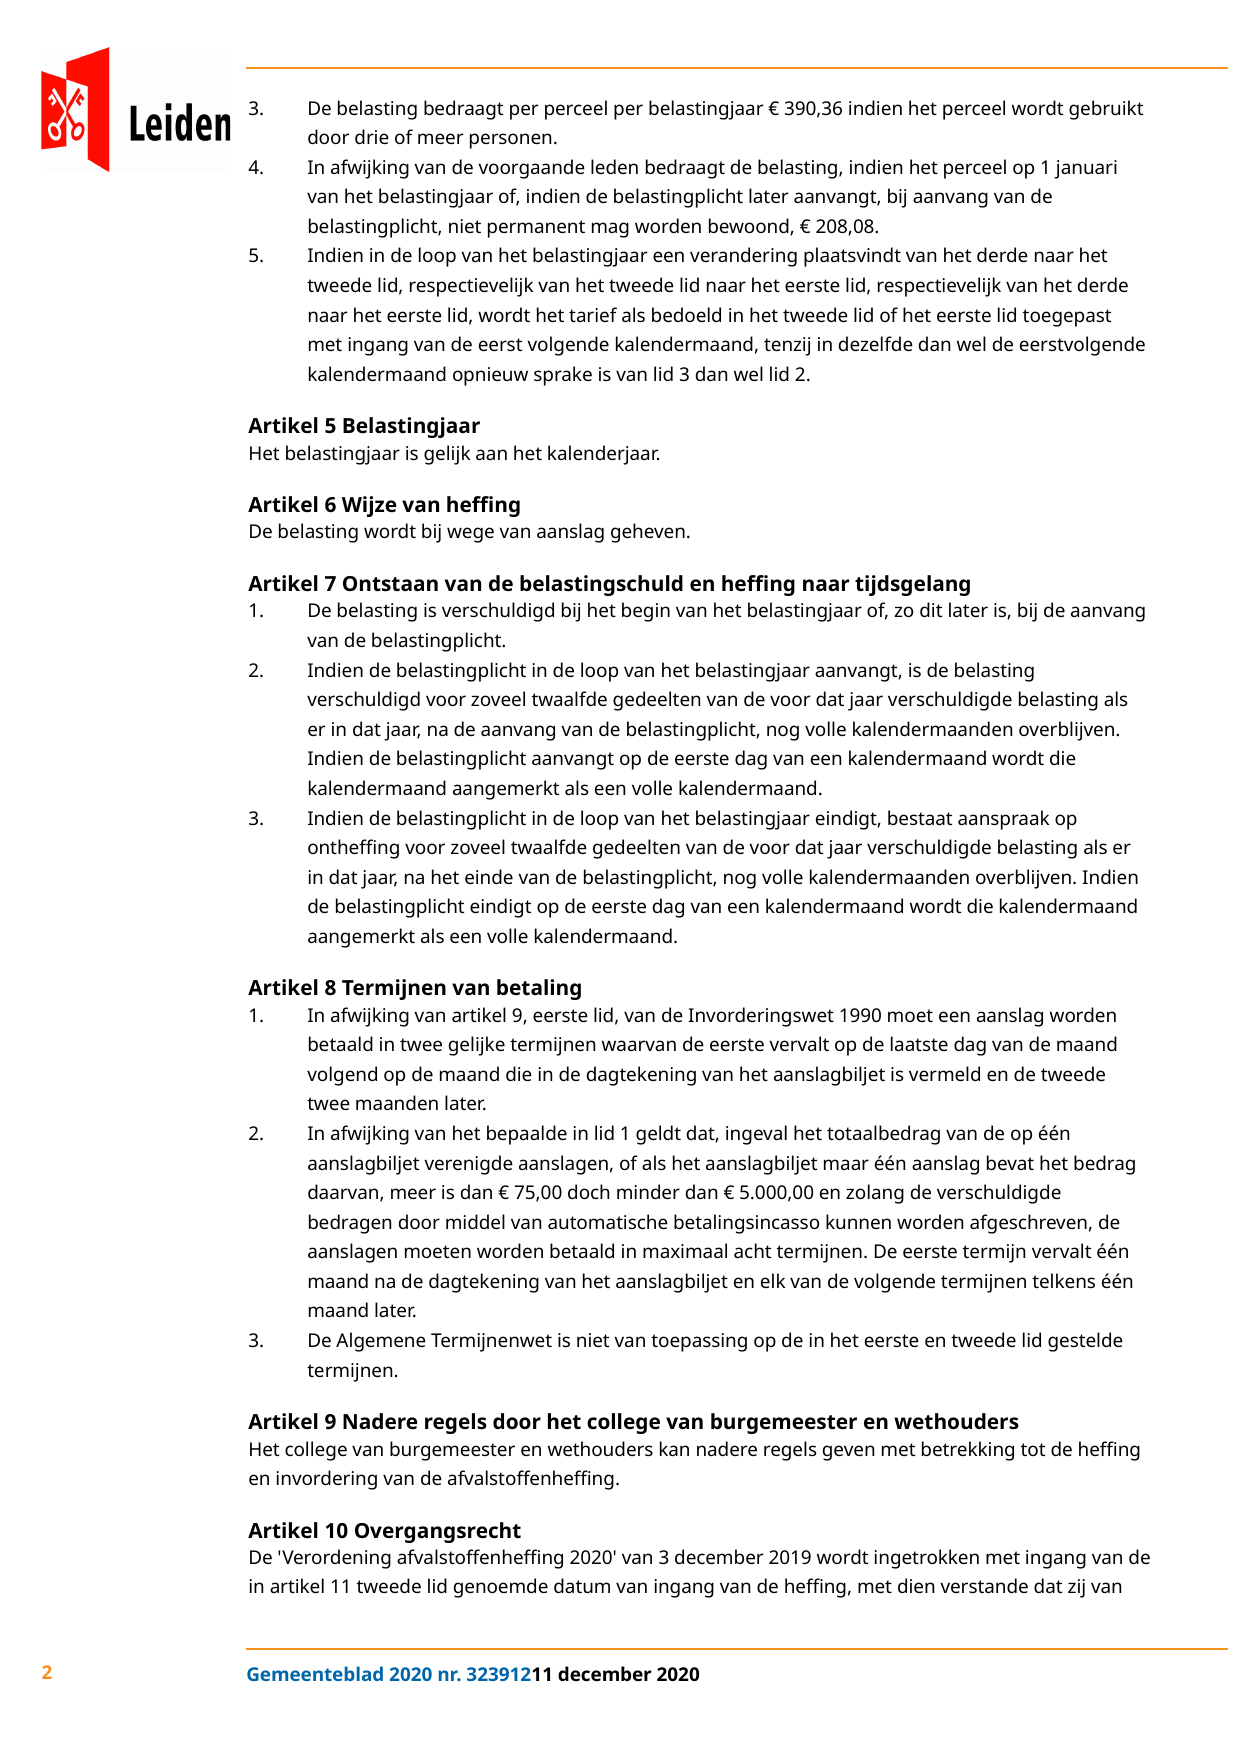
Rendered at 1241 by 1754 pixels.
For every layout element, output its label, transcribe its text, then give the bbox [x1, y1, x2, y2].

list In afwijking van het bepaalde in lid 1 geldt dat, ingeval het totaalbedrag van de op één aanslagbiljet verenigde aanslagen, of als het aanslagbiljet maar één aanslag bevat het bedrag daarvan, meer is dan € 75,00 doch minder dan € 5.000,00 en zolang de verschuldigde bedragen door middel van automatische betalingsincasso kunnen worden afgeschreven, de aanslagen moeten worden betaald in maximaal acht termijnen. De eerste termijn vervalt één maand na de dagtekening van het aanslagbiljet en elk van de volgende termijnen telkens één maand later. [248, 1120, 1152, 1323]
text Artikel 10 Overgangsrecht [248, 1516, 1152, 1544]
text Het belastingjaar is gelijk aan het kalenderjaar. [248, 440, 1152, 466]
picture [41, 47, 231, 172]
list Indien de belastingplicht in de loop van het belastingjaar eindigt, bestaat aanspraak op ontheffing voor zoveel twaalfde gedeelten van de voor dat jaar verschuldigde belasting als er in dat jaar, na het einde van de belastingplicht, nog volle kalendermaanden overblijven. Indien de belastingplicht eindigt op de eerste dag van een kalendermaand wordt die kalendermaand aangemerkt als een volle kalendermaand. [248, 805, 1152, 949]
text Artikel 9 Nadere regels door het college van burgemeester en wethouders [248, 1407, 1152, 1436]
text Artikel 6 Wijze van heffing [248, 490, 1152, 519]
text Artikel 7 Ontstaan van de belastingschuld en heffing naar tijdsgelang [248, 569, 1152, 598]
list Indien in de loop van het belastingjaar een verandering plaatsvindt van het derde naar het tweede lid, respectievelijk van het tweede lid naar het eerste lid, respectievelijk van het derde naar het eerste lid, wordt het tarief als bedoeld in het tweede lid of het eerste lid toegepast met ingang van de eerst volgende kalendermaand, tenzij in dezelfde dan wel de eerstvolgende kalendermaand opnieuw sprake is van lid 3 dan wel lid 2. [248, 243, 1152, 387]
list Indien de belastingplicht in de loop van het belastingjaar aanvangt, is de belasting verschuldigd voor zoveel twaalfde gedeelten van de voor dat jaar verschuldigde belasting als er in dat jaar, na de aanvang van de belastingplicht, nog volle kalendermaanden overblijven. Indien de belastingplicht aanvangt op de eerste dag van een kalendermaand wordt die kalendermaand aangemerkt als een volle kalendermaand. [248, 657, 1152, 801]
list De Algemene Termijnenwet is niet van toepassing op de in het eerste en tweede lid gestelde termijnen. [248, 1327, 1152, 1383]
list In afwijking van artikel 9, eerste lid, van de Invorderingswet 1990 moet een aanslag worden betaald in twee gelijke termijnen waarvan de eerste vervalt op de laatste dag van de maand volgend op de maand die in de dagtekening van het aanslagbiljet is vermeld en de tweede twee maanden later. [248, 1002, 1152, 1116]
list De belasting is verschuldigd bij het begin van het belastingjaar of, zo dit later is, bij de aanvang van de belastingplicht. [248, 598, 1152, 653]
text Het college van burgemeester en wethouders kan nadere regels geven met betrekking tot de heffing en invordering van de afvalstoffenheffing. [248, 1436, 1152, 1491]
text De 'Verordening afvalstoffenheffing 2020' van 3 december 2019 wordt ingetrokken met ingang van de in artikel 11 tweede lid genoemde datum van ingang van de heffing, met dien verstande dat zij van [248, 1544, 1152, 1599]
text De belasting wordt bij wege van aanslag geheven. [248, 519, 1152, 544]
text Artikel 5 Belastingjaar [248, 411, 1152, 440]
list De belasting bedraagt per perceel per belastingjaar € 390,36 indien het perceel wordt gebruikt door drie of meer personen. [248, 95, 1152, 150]
list In afwijking van de voorgaande leden bedraagt de belasting, indien het perceel op 1 januari van het belastingjaar of, indien de belastingplicht later aanvangt, bij aanvang van de belastingplicht, niet permanent mag worden bewoond, € 208,08. [248, 154, 1152, 239]
text Artikel 8 Termijnen van betaling [248, 973, 1152, 1002]
